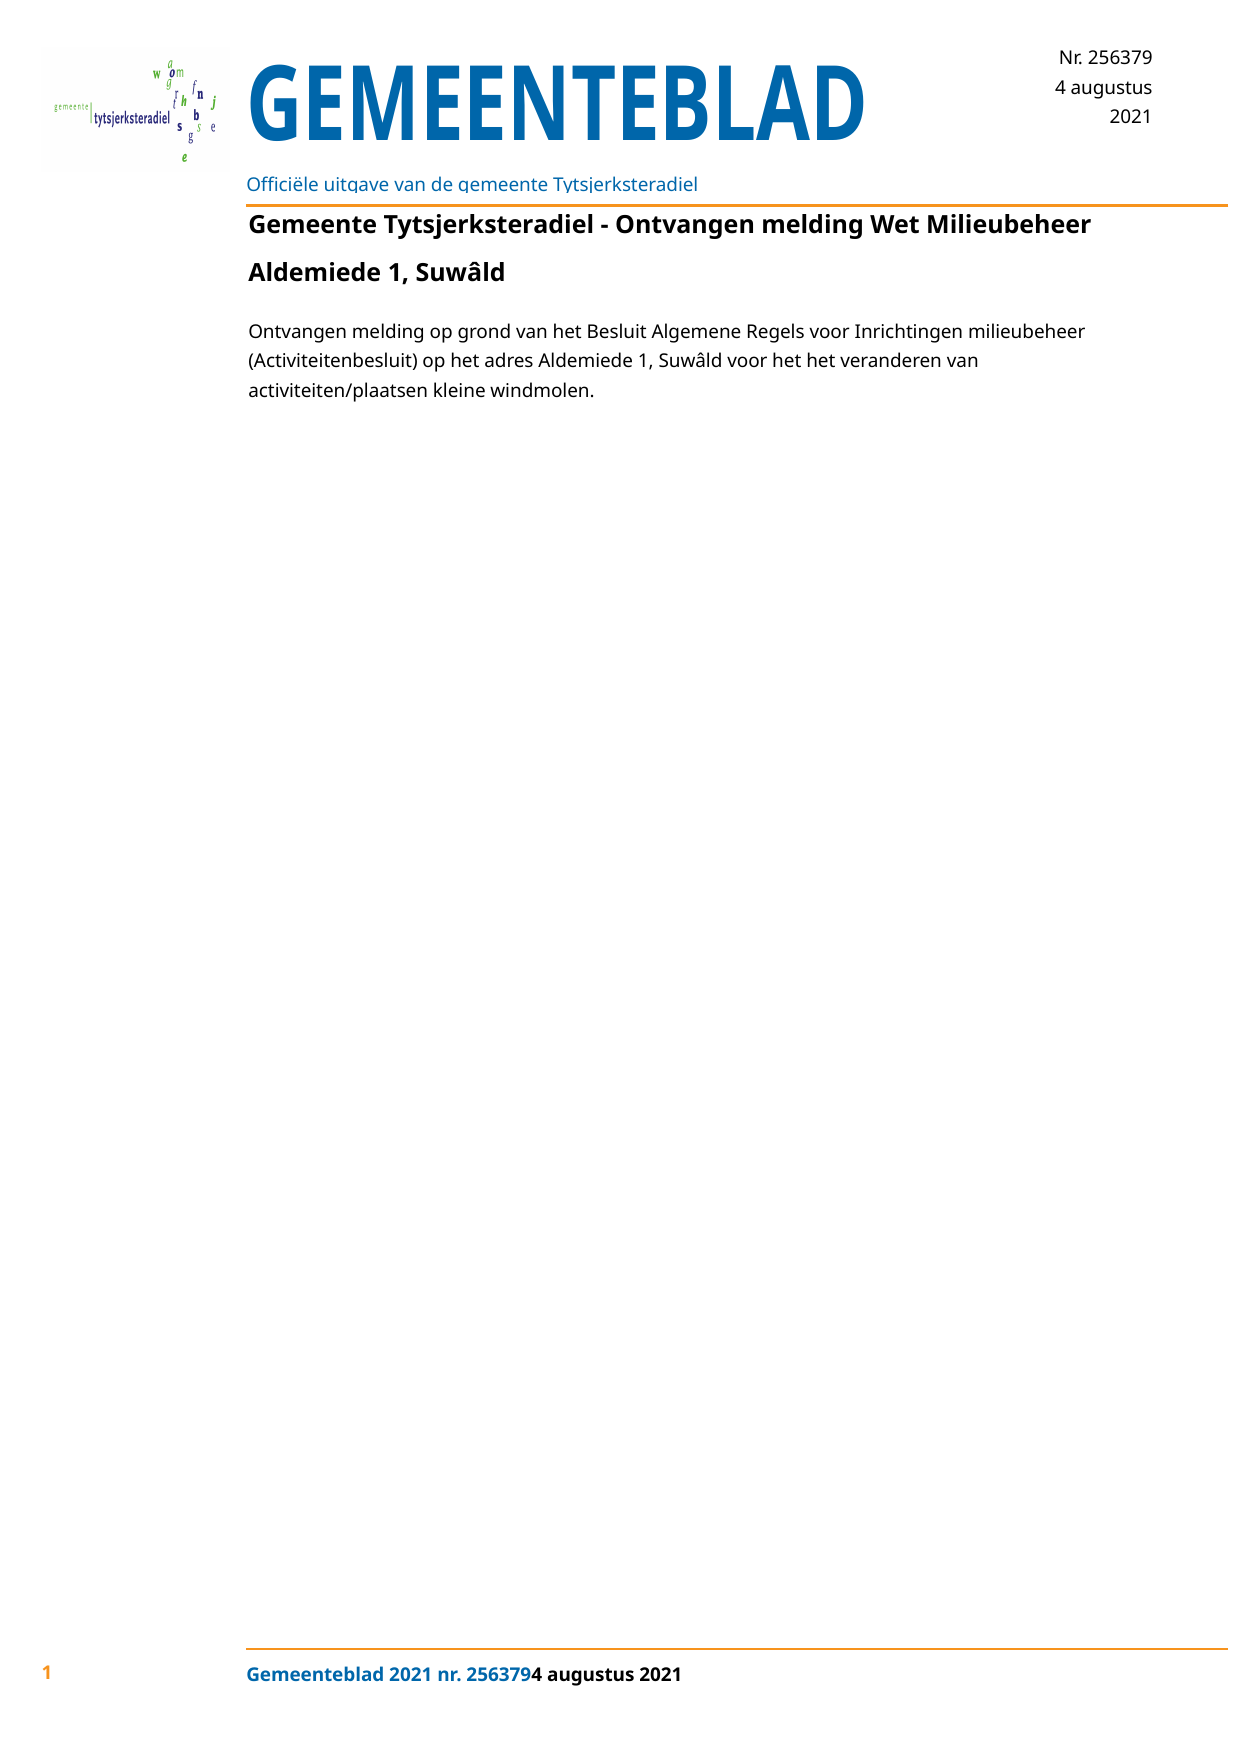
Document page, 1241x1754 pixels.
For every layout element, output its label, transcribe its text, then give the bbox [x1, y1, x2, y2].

text Gemeente Tytsjerksteradiel - Ontvangen melding Wet Milieubeheer Aldemiede 1, Suwâld [248, 207, 1152, 288]
text Ontvangen melding op grond van het Besluit Algemene Regels voor Inrichtingen milieubeheer (Activiteitenbesluit) op het adres Aldemiede 1, Suwâld voor het het veranderen van activiteiten/plaatsen kleine windmolen. [248, 318, 1152, 403]
picture [41, 47, 231, 172]
